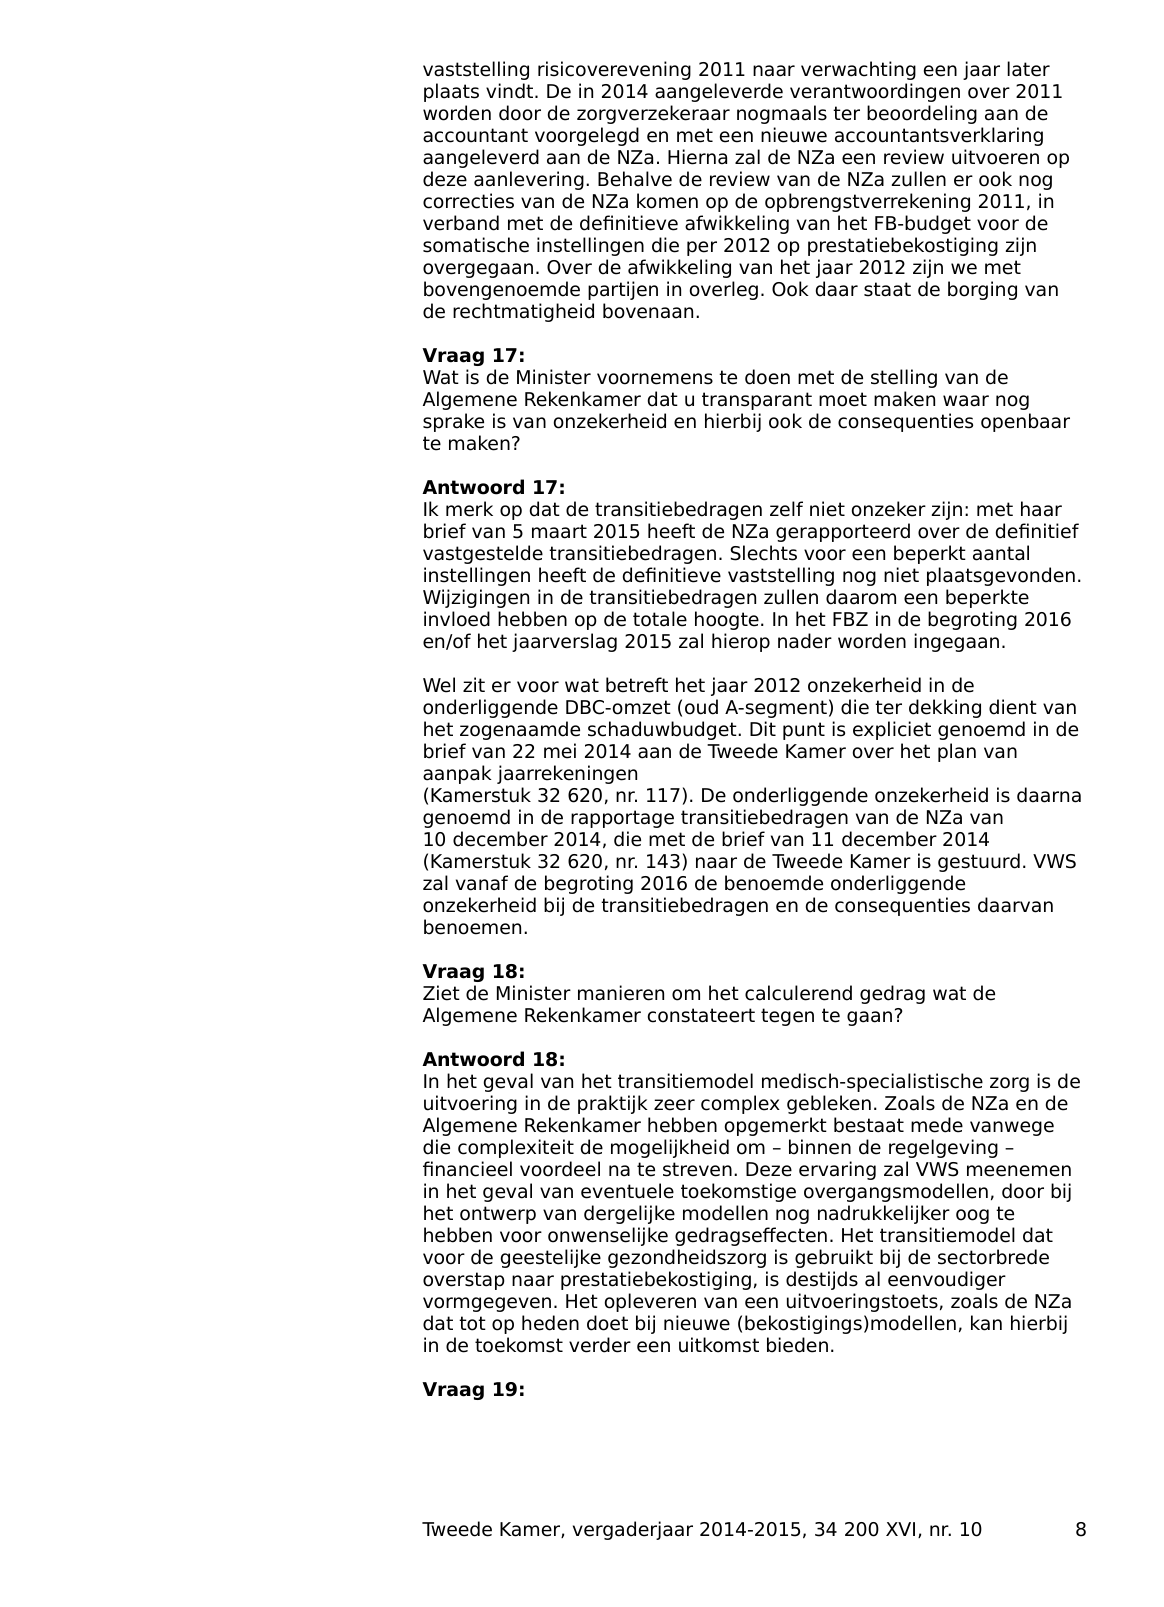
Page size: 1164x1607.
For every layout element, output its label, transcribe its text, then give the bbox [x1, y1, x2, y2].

text Wat is de Minister voornemens te doen met de stelling van de Algemene Rekenkamer dat u transparant moet maken waar nog sprake is van onzekerheid en hierbij ook de consequenties openbaar te maken? [422, 367, 1087, 455]
text Ziet de Minister manieren om het calculerend gedrag wat de Algemene Rekenkamer constateert tegen te gaan? [422, 983, 1087, 1027]
text Vraag 17: [422, 345, 1087, 367]
text vaststelling risicoverevening 2011 naar verwachting een jaar later plaats vindt. De in 2014 aangeleverde verantwoordingen over 2011 worden door de zorgverzekeraar nogmaals ter beoordeling aan de accountant voorgelegd en met een nieuwe accountantsverklaring aangeleverd aan de NZa. Hierna zal de NZa een review uitvoeren op deze aanlevering. Behalve de review van de NZa zullen er ook nog correcties van de NZa komen op de opbrengstverrekening 2011, in verband met de definitieve afwikkeling van het FB-budget voor de somatische instellingen die per 2012 op prestatiebekostiging zijn overgegaan. Over de afwikkeling van het jaar 2012 zijn we met bovengenoemde partijen in overleg. Ook daar staat de borging van de rechtmatigheid bovenaan. [422, 59, 1087, 323]
text (Kamerstuk 32 620, nr. 117). De onderliggende onzekerheid is daarna genoemd in de rapportage transitiebedragen van de NZa van 10 december 2014, die met de brief van 11 december 2014 [422, 785, 1087, 851]
text Wel zit er voor wat betreft het jaar 2012 onzekerheid in de onderliggende DBC-omzet (oud A-segment) die ter dekking dient van het zogenaamde schaduwbudget. Dit punt is expliciet genoemd in de brief van 22 mei 2014 aan de Tweede Kamer over het plan van aanpak jaarrekeningen [422, 675, 1087, 785]
text Ik merk op dat de transitiebedragen zelf niet onzeker zijn: met haar brief van 5 maart 2015 heeft de NZa gerapporteerd over de definitief vastgestelde transitiebedragen. Slechts voor een beperkt aantal instellingen heeft de definitieve vaststelling nog niet plaatsgevonden. Wijzigingen in de transitiebedragen zullen daarom een beperkte invloed hebben op de totale hoogte. In het FBZ in de begroting 2016 en/of het jaarverslag 2015 zal hierop nader worden ingegaan. [422, 499, 1087, 653]
text In het geval van het transitiemodel medisch-specialistische zorg is de uitvoering in de praktijk zeer complex gebleken. Zoals de NZa en de Algemene Rekenkamer hebben opgemerkt bestaat mede vanwege die complexiteit de mogelijkheid om – binnen de regelgeving – financieel voordeel na te streven. Deze ervaring zal VWS meenemen in het geval van eventuele toekomstige overgangsmodellen, door bij het ontwerp van dergelijke modellen nog nadrukkelijker oog te hebben voor onwenselijke gedragseffecten. Het transitiemodel dat voor de geestelijke gezondheidszorg is gebruikt bij de sectorbrede overstap naar prestatiebekostiging, is destijds al eenvoudiger vormgegeven. Het opleveren van een uitvoeringstoets, zoals de NZa dat tot op heden doet bij nieuwe (bekostigings)modellen, kan hierbij in de toekomst verder een uitkomst bieden. [422, 1071, 1087, 1357]
text Antwoord 17: [422, 477, 1087, 499]
text Vraag 18: [422, 961, 1087, 983]
text Antwoord 18: [422, 1049, 1087, 1071]
text (Kamerstuk 32 620, nr. 143) naar de Tweede Kamer is gestuurd. VWS zal vanaf de begroting 2016 de benoemde onderliggende onzekerheid bij de transitiebedragen en de consequenties daarvan benoemen. [422, 851, 1087, 939]
text Vraag 19: [422, 1379, 1087, 1401]
